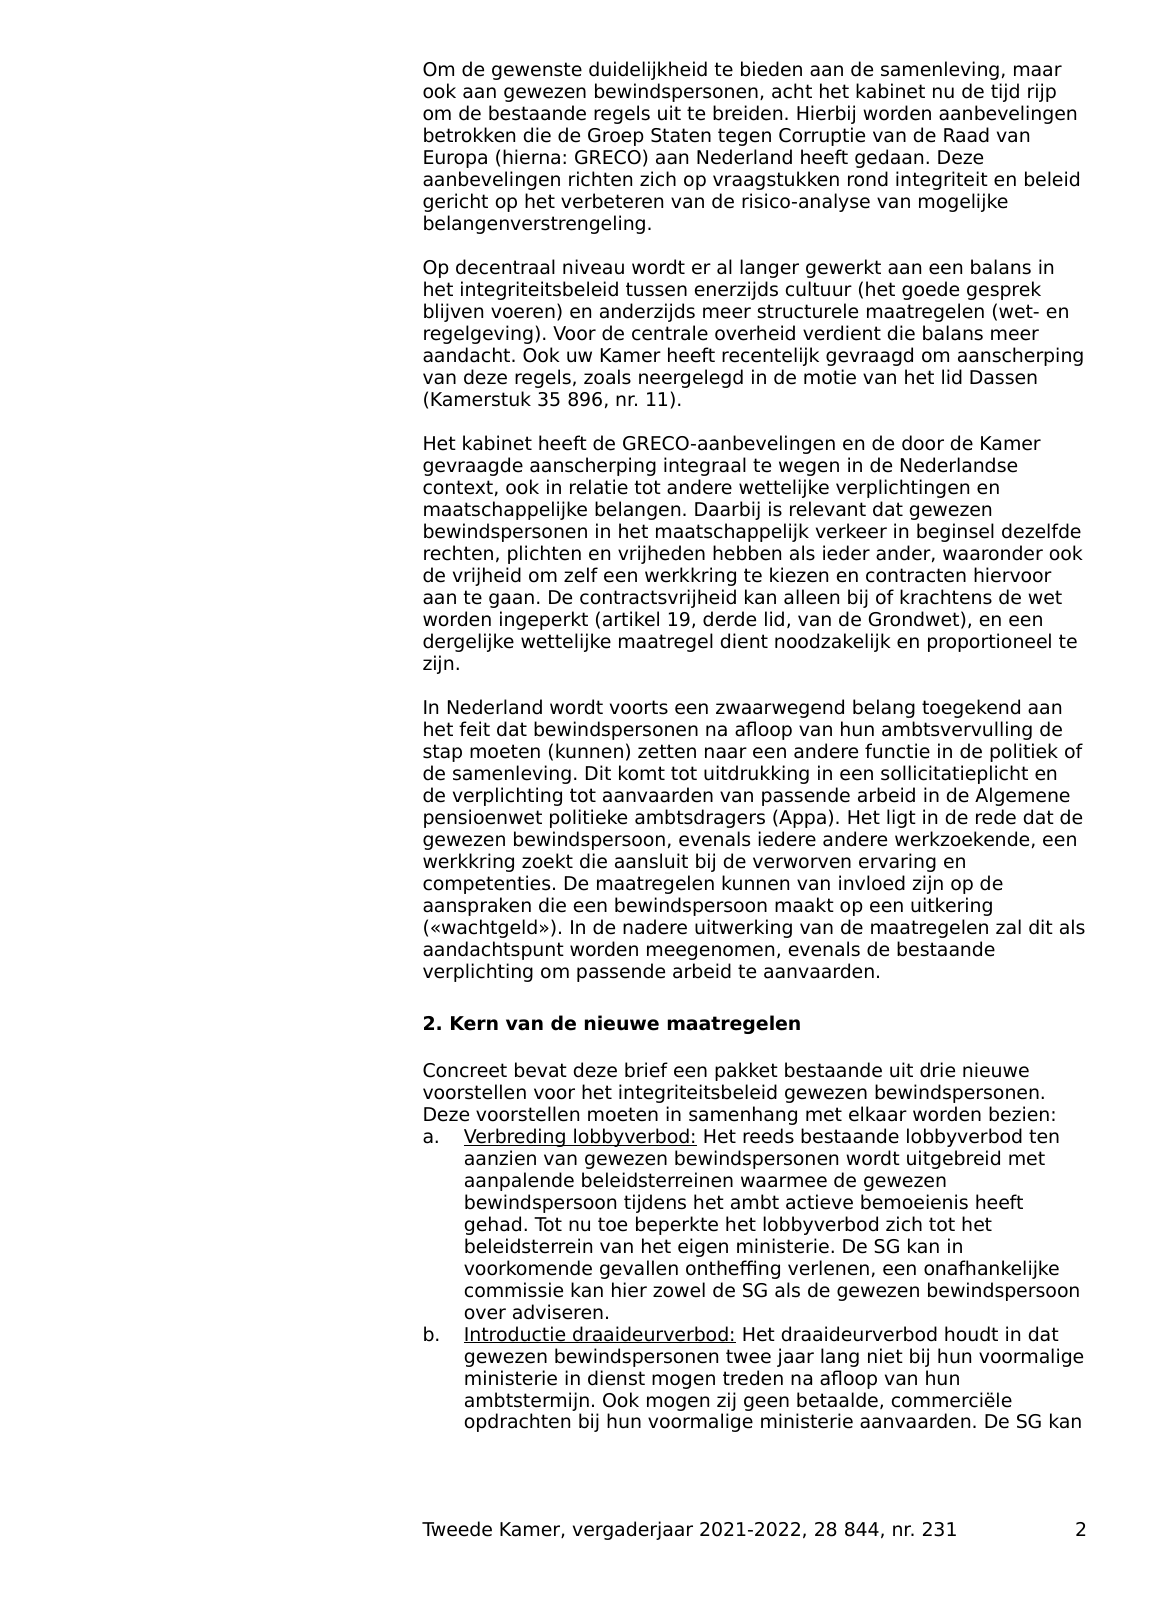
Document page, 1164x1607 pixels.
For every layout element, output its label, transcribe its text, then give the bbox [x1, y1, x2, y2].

subtitle 2. Kern van de nieuwe maatregelen [422, 1013, 1087, 1035]
text Concreet bevat deze brief een pakket bestaande uit drie nieuwe voorstellen voor het integriteitsbeleid gewezen bewindspersonen. Deze voorstellen moeten in samenhang met elkaar worden bezien: [422, 1060, 1087, 1126]
text Op decentraal niveau wordt er al langer gewerkt aan een balans in het integriteitsbeleid tussen enerzijds cultuur (het goede gesprek blijven voeren) en anderzijds meer structurele maatregelen (wet- en regelgeving). Voor de centrale overheid verdient die balans meer aandacht. Ook uw Kamer heeft recentelijk gevraagd om aanscherping van deze regels, zoals neergelegd in de motie van het lid Dassen (Kamerstuk 35 896, nr. 11). [422, 257, 1087, 411]
text In Nederland wordt voorts een zwaarwegend belang toegekend aan het feit dat bewindspersonen na afloop van hun ambtsvervulling de stap moeten (kunnen) zetten naar een andere functie in de politiek of de samenleving. Dit komt tot uitdrukking in een sollicitatieplicht en de verplichting tot aanvaarden van passende arbeid in de Algemene pensioenwet politieke ambtsdragers (Appa). Het ligt in de rede dat de gewezen bewindspersoon, evenals iedere andere werkzoekende, een werkkring zoekt die aansluit bij de verworven ervaring en competenties. De maatregelen kunnen van invloed zijn op de aanspraken die een bewindspersoon maakt op een uitkering («wachtgeld»). In de nadere uitwerking van de maatregelen zal dit als aandachtspunt worden meegenomen, evenals de bestaande verplichting om passende arbeid te aanvaarden. [422, 697, 1087, 983]
text b. Introductie draaideurverbod: Het draaideurverbod houdt in dat gewezen bewindspersonen twee jaar lang niet bij hun voormalige ministerie in dienst mogen treden na afloop van hun ambtstermijn. Ook mogen zij geen betaalde, commerciële opdrachten bij hun voormalige ministerie aanvaarden. De SG kan [422, 1323, 1087, 1433]
text Om de gewenste duidelijkheid te bieden aan de samenleving, maar ook aan gewezen bewindspersonen, acht het kabinet nu de tijd rijp om de bestaande regels uit te breiden. Hierbij worden aanbevelingen betrokken die de Groep Staten tegen Corruptie van de Raad van Europa (hierna: GRECO) aan Nederland heeft gedaan. Deze aanbevelingen richten zich op vraagstukken rond integriteit en beleid gericht op het verbeteren van de risico-analyse van mogelijke belangenverstrengeling. [422, 59, 1087, 235]
text a. Verbreding lobbyverbod: Het reeds bestaande lobbyverbod ten aanzien van gewezen bewindspersonen wordt uitgebreid met aanpalende beleidsterreinen waarmee de gewezen bewindspersoon tijdens het ambt actieve bemoeienis heeft gehad. Tot nu toe beperkte het lobbyverbod zich tot het beleidsterrein van het eigen ministerie. De SG kan in voorkomende gevallen ontheffing verlenen, een onafhankelijke commissie kan hier zowel de SG als de gewezen bewindspersoon over adviseren. [422, 1126, 1087, 1323]
text Het kabinet heeft de GRECO-aanbevelingen en de door de Kamer gevraagde aanscherping integraal te wegen in de Nederlandse context, ook in relatie tot andere wettelijke verplichtingen en maatschappelijke belangen. Daarbij is relevant dat gewezen bewindspersonen in het maatschappelijk verkeer in beginsel dezelfde rechten, plichten en vrijheden hebben als ieder ander, waaronder ook de vrijheid om zelf een werkkring te kiezen en contracten hiervoor aan te gaan. De contractsvrijheid kan alleen bij of krachtens de wet worden ingeperkt (artikel 19, derde lid, van de Grondwet), en een dergelijke wettelijke maatregel dient noodzakelijk en proportioneel te zijn. [422, 433, 1087, 675]
